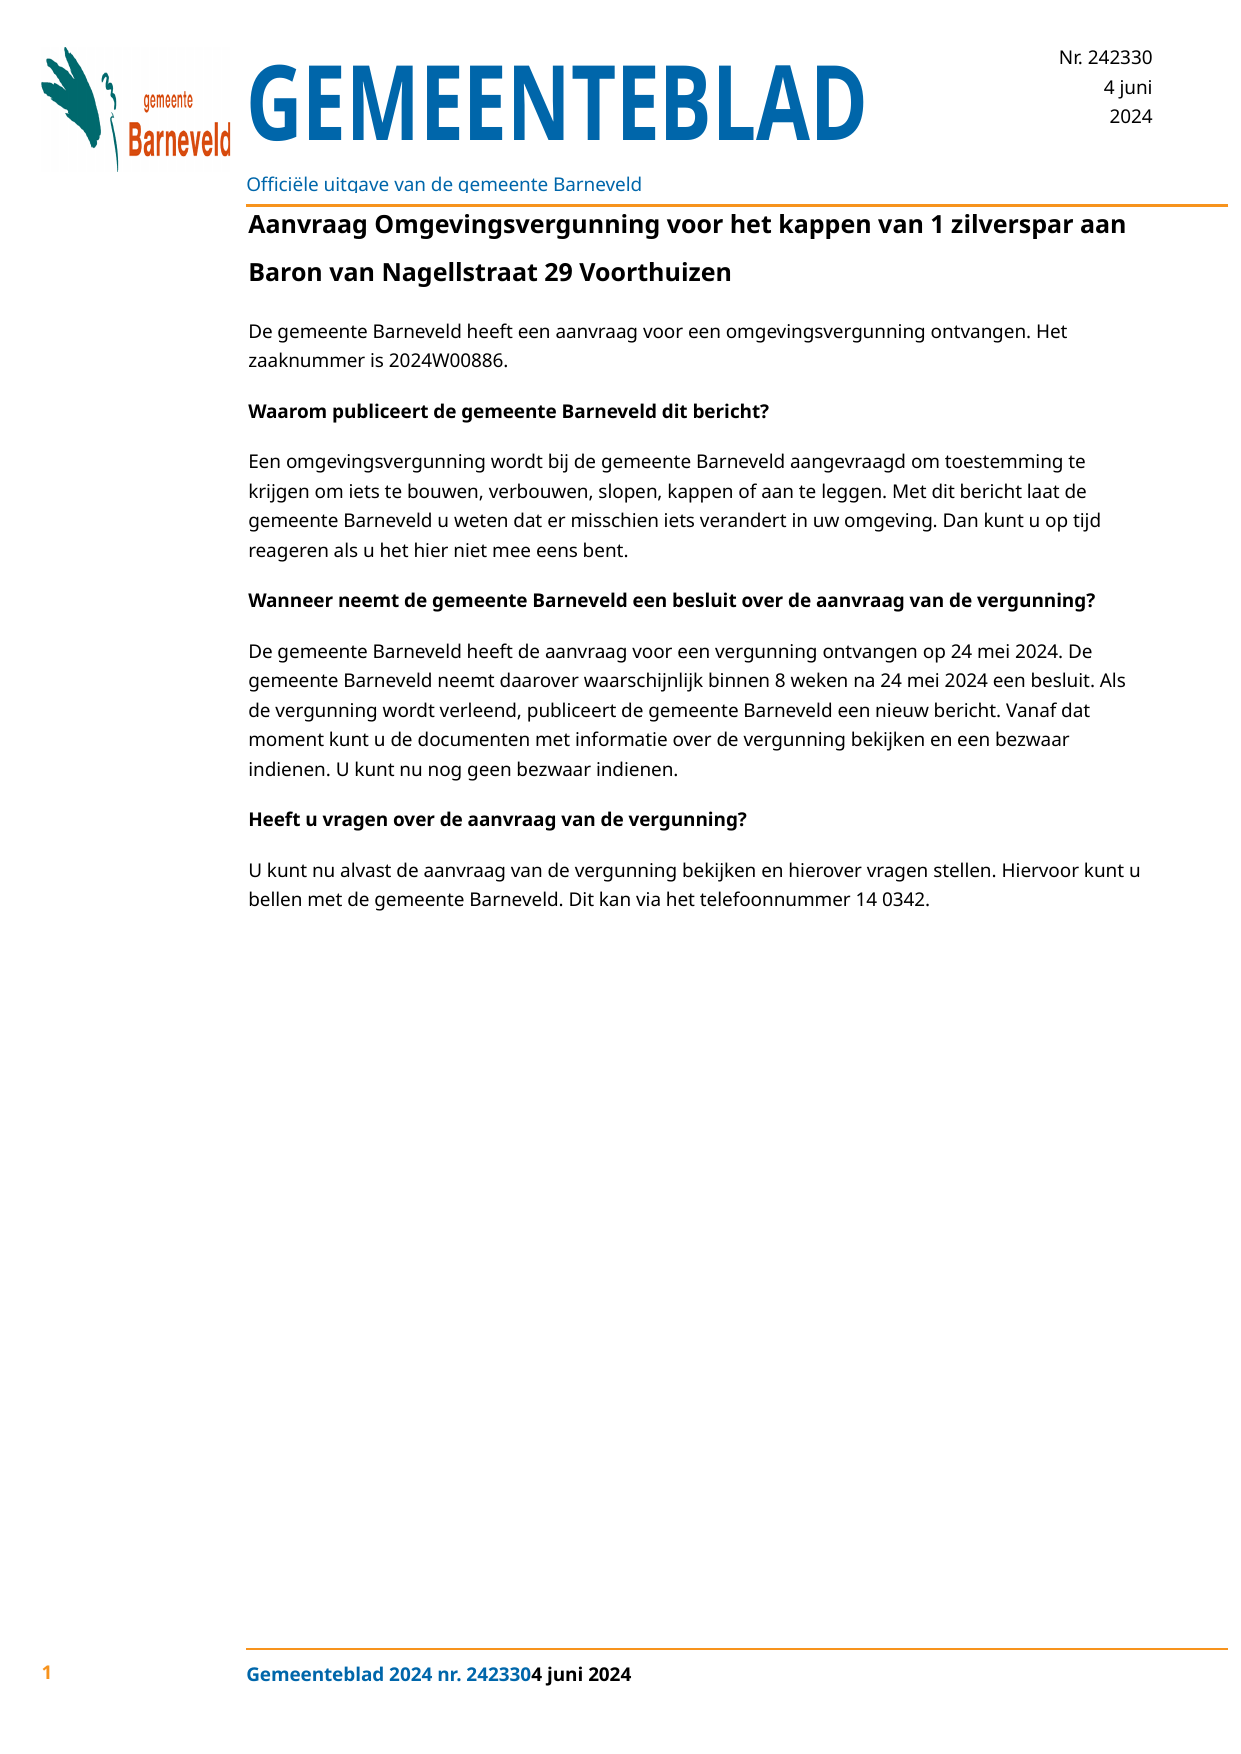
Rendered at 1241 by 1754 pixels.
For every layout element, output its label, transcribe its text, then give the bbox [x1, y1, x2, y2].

text Aanvraag Omgevingsvergunning voor het kappen van 1 zilverspar aan Baron van Nagellstraat 29 Voorthuizen [248, 207, 1152, 288]
text Wanneer neemt de gemeente Barneveld een besluit over de aanvraag van de vergunning? [248, 587, 1152, 613]
text De gemeente Barneveld heeft de aanvraag voor een vergunning ontvangen op 24 mei 2024. De gemeente Barneveld neemt daarover waarschijnlijk binnen 8 weken na 24 mei 2024 een besluit. Als de vergunning wordt verleend, publiceert de gemeente Barneveld een nieuw bericht. Vanaf dat moment kunt u de documenten met informatie over de vergunning bekijken en een bezwaar indienen. U kunt nu nog geen bezwaar indienen. [248, 638, 1152, 782]
picture [41, 47, 231, 172]
text U kunt nu alvast de aanvraag van de vergunning bekijken en hierover vragen stellen. Hiervoor kunt u bellen met de gemeente Barneveld. Dit kan via het telefoonnummer 14 0342. [248, 857, 1152, 912]
text Heeft u vragen over de aanvraag van de vergunning? [248, 807, 1152, 832]
text De gemeente Barneveld heeft een aanvraag voor een omgevingsvergunning ontvangen. Het zaaknummer is 2024W00886. [248, 318, 1152, 373]
text Waarom publiceert de gemeente Barneveld dit bericht? [248, 398, 1152, 424]
text Een omgevingsvergunning wordt bij de gemeente Barneveld aangevraagd om toestemming te krijgen om iets te bouwen, verbouwen, slopen, kappen of aan te leggen. Met dit bericht laat de gemeente Barneveld u weten dat er misschien iets verandert in uw omgeving. Dan kunt u op tijd reageren als u het hier niet mee eens bent. [248, 448, 1152, 563]
